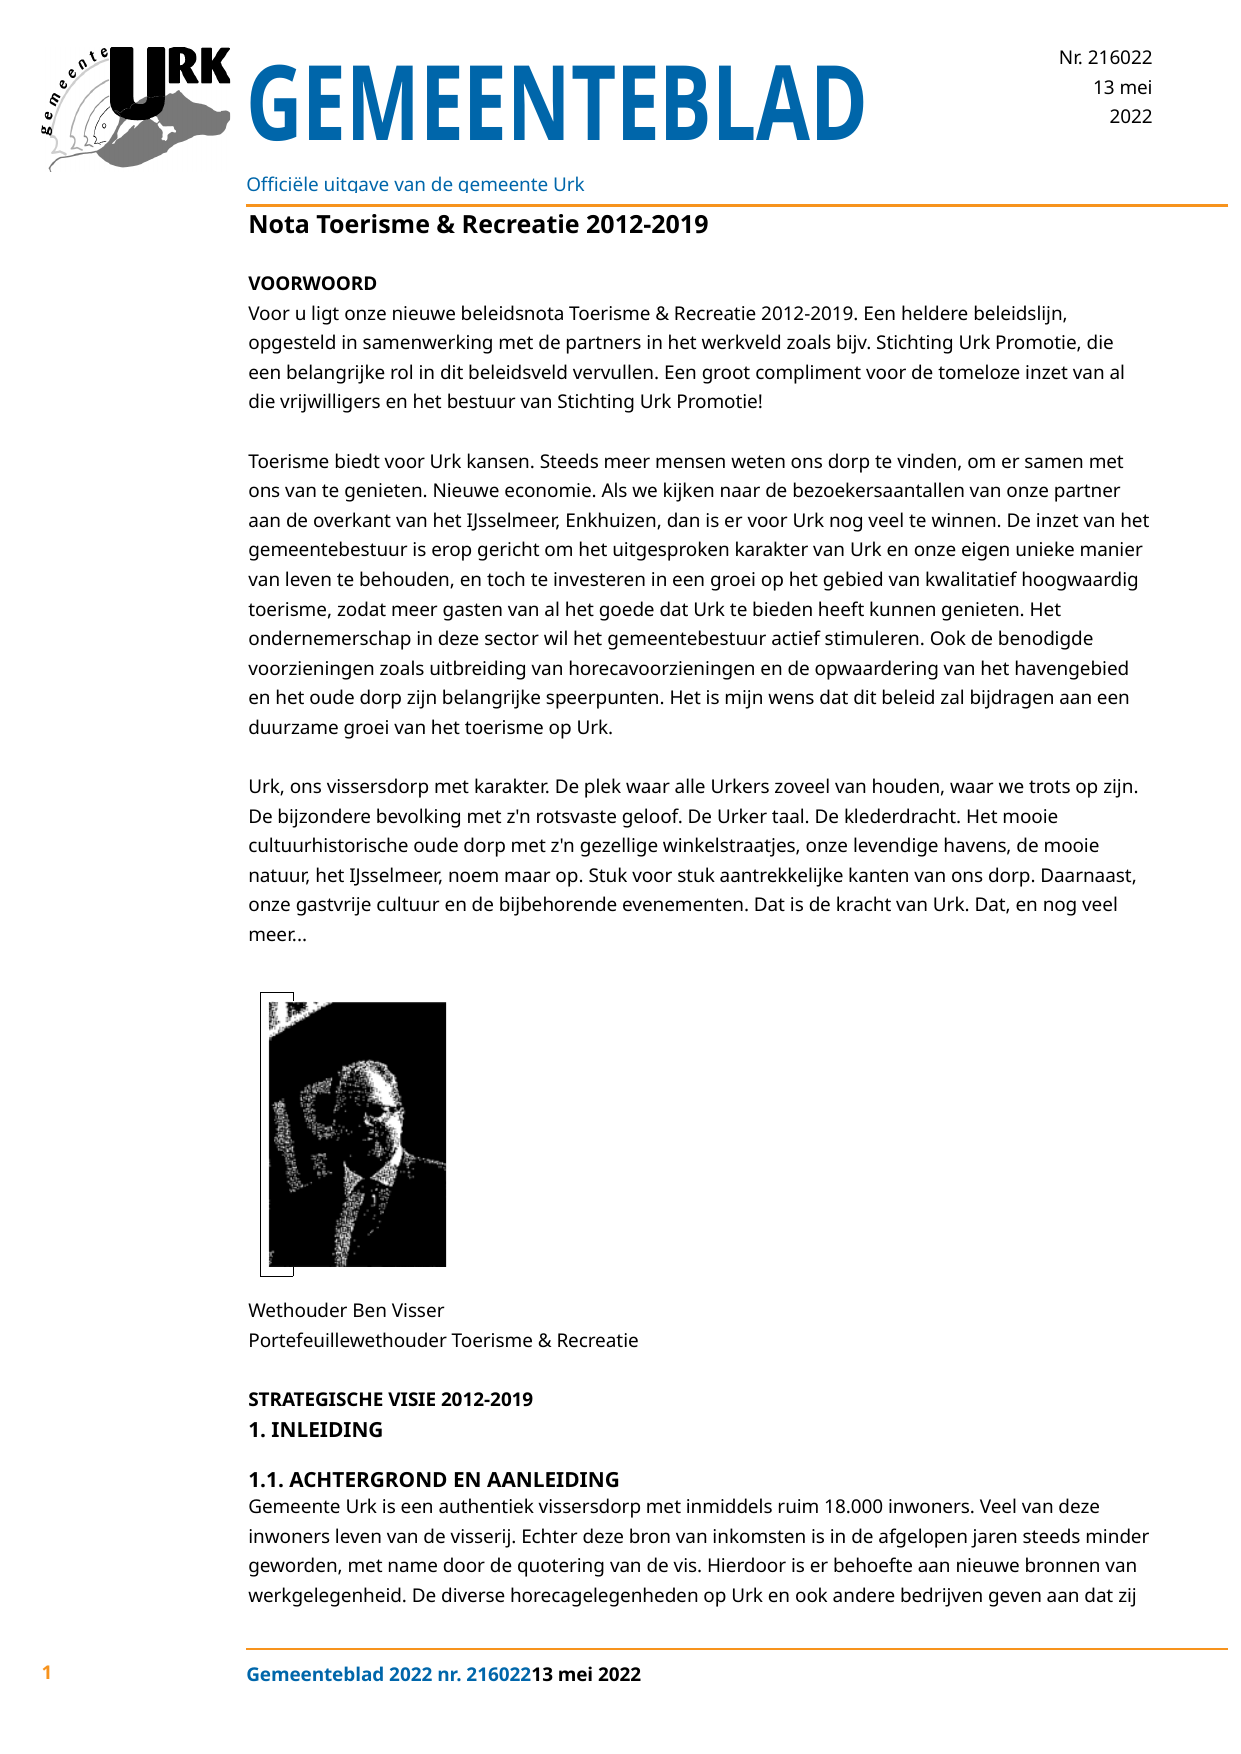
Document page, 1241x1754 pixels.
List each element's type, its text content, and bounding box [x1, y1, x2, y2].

text STRATEGISCHE VISIE 2012-2019 [248, 1386, 1152, 1412]
text VOORWOORD [248, 270, 1152, 296]
text Nota Toerisme & Recreatie 2012-2019 [248, 207, 1152, 241]
picture [268, 1001, 447, 1267]
text Urk, ons vissersdorp met karakter. De plek waar alle Urkers zoveel van houden, waar we trots op zijn. De bijzondere bevolking met z'n rotsvaste geloof. De Urker taal. De klederdracht. Het mooie cultuurhistorische oude dorp met z'n gezellige winkelstraatjes, onze levendige havens, de mooie natuur, het IJsselmeer, noem maar op. Stuk voor stuk aantrekkelijke kanten van ons dorp. Daarnaast, onze gastvrije cultuur en de bijbehorende evenementen. Dat is de kracht van Urk. Dat, en nog veel meer... [248, 773, 1152, 947]
text Toerisme biedt voor Urk kansen. Steeds meer mensen weten ons dorp te vinden, om er samen met ons van te genieten. Nieuwe economie. Als we kijken naar de bezoekersaantallen van onze partner aan de overkant van het IJsselmeer, Enkhuizen, dan is er voor Urk nog veel te winnen. De inzet van het gemeentebestuur is erop gericht om het uitgesproken karakter van Urk en onze eigen unieke manier van leven te behouden, en toch te investeren in een groei op het gebied van kwalitatief hoogwaardig toerisme, zodat meer gasten van al het goede dat Urk te bieden heeft kunnen genieten. Het ondernemerschap in deze sector wil het gemeentebestuur actief stimuleren. Ook de benodigde voorzieningen zoals uitbreiding van horecavoorzieningen en de opwaardering van het havengebied en het oude dorp zijn belangrijke speerpunten. Het is mijn wens dat dit beleid zal bijdragen aan een duurzame groei van het toerisme op Urk. [248, 448, 1152, 740]
text Gemeente Urk is een authentiek vissersdorp met inmiddels ruim 18.000 inwoners. Veel van deze inwoners leven van de visserij. Echter deze bron van inkomsten is in de afgelopen jaren steeds minder geworden, met name door de quotering van de vis. Hierdoor is er behoefte aan nieuwe bronnen van werkgelegenheid. De diverse horecagelegenheden op Urk en ook andere bedrijven geven aan dat zij [248, 1493, 1152, 1608]
text Wethouder Ben Visser [248, 1297, 1152, 1323]
picture [41, 47, 231, 172]
text Portefeuillewethouder Toerisme & Recreatie [248, 1327, 1152, 1352]
text 1. INLEIDING [248, 1416, 1152, 1444]
text Voor u ligt onze nieuwe beleidsnota Toerisme & Recreatie 2012-2019. Een heldere beleidslijn, opgesteld in samenwerking met de partners in het werkveld zoals bijv. Stichting Urk Promotie, die een belangrijke rol in dit beleidsveld vervullen. Een groot compliment voor de tomeloze inzet van al die vrijwilligers en het bestuur van Stichting Urk Promotie! [248, 300, 1152, 414]
text 1.1. ACHTERGROND EN AANLEIDING [248, 1465, 1152, 1493]
